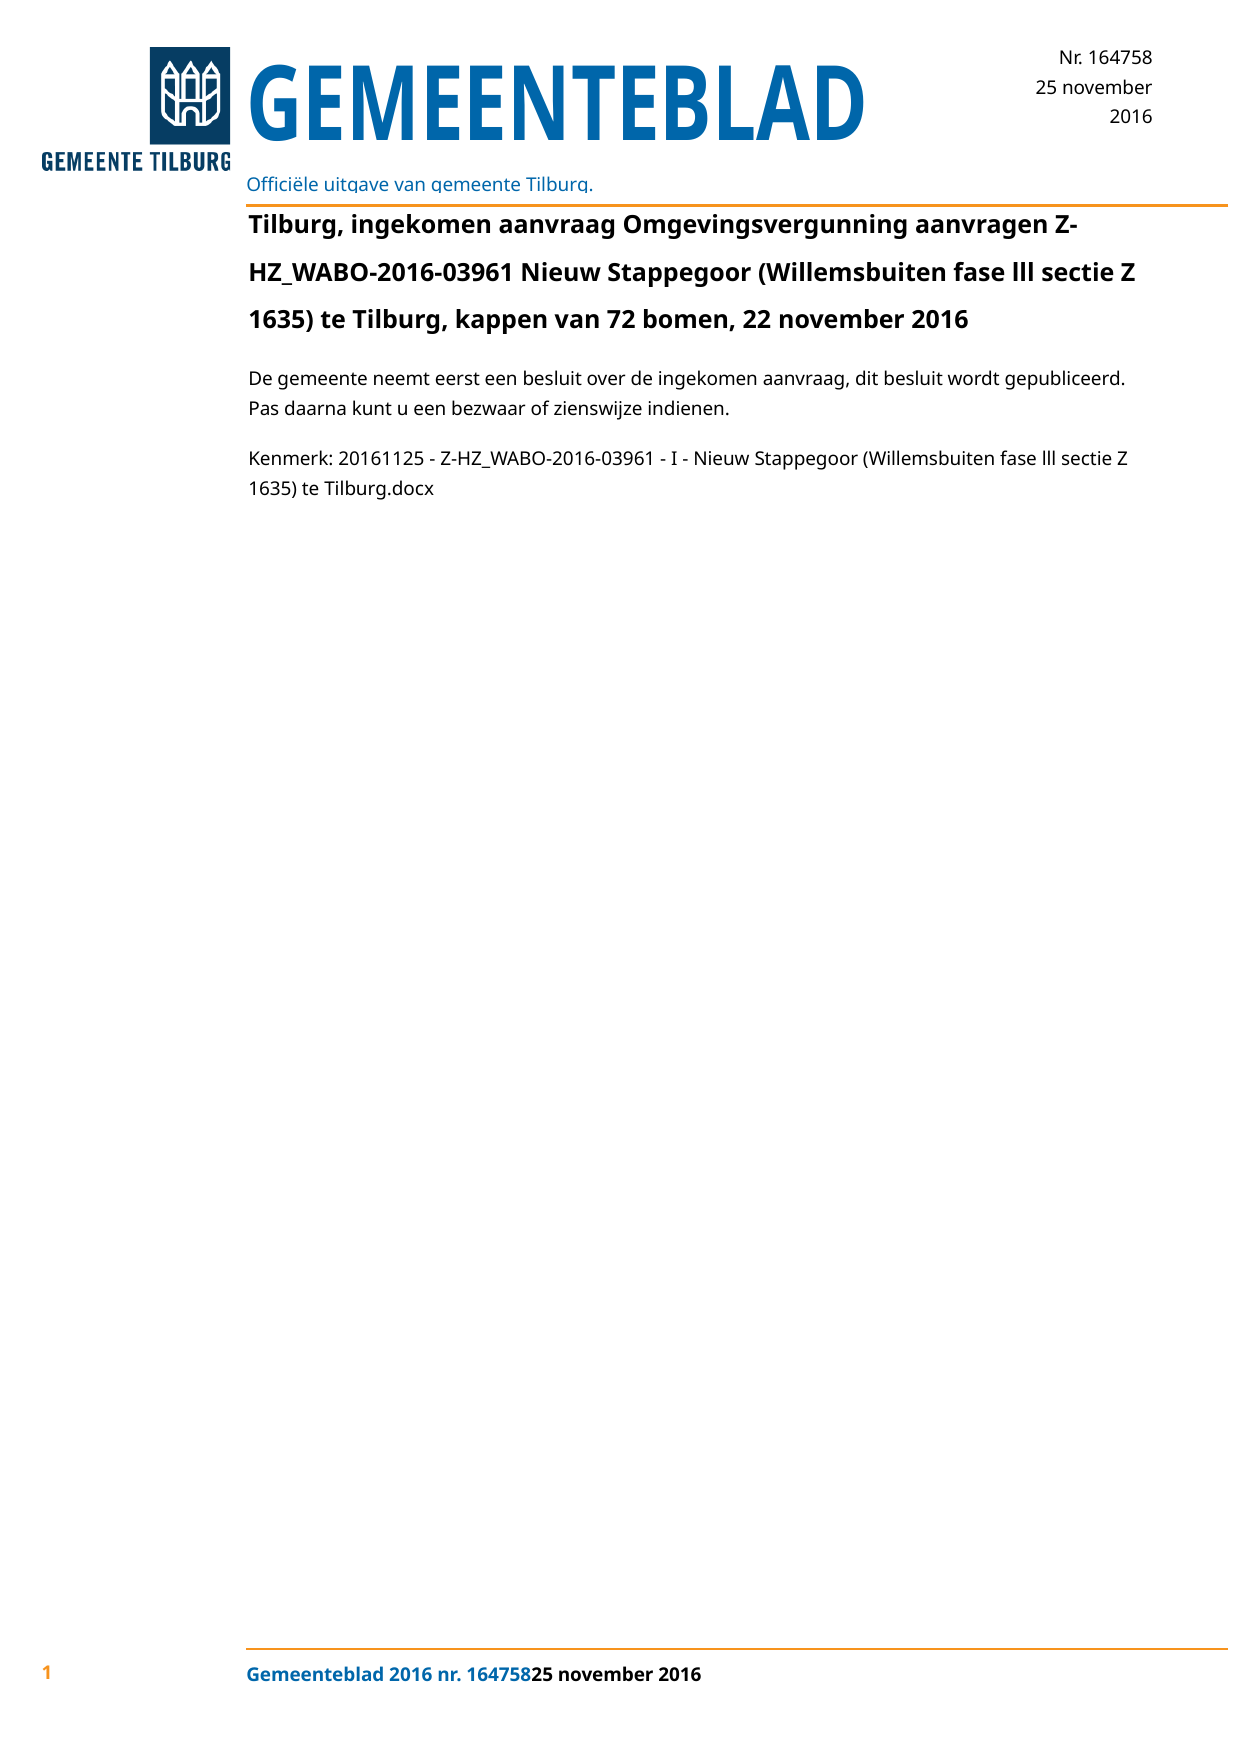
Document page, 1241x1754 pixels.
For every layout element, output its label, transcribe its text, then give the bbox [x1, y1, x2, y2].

picture [41, 47, 231, 172]
text Kenmerk: 20161125 - Z-HZ_WABO-2016-03961 - I - Nieuw Stappegoor (Willemsbuiten fase lll sectie Z 1635) te Tilburg.docx [248, 446, 1152, 501]
text Tilburg, ingekomen aanvraag Omgevingsvergunning aanvragen Z-HZ_WABO-2016-03961 Nieuw Stappegoor (Willemsbuiten fase lll sectie Z 1635) te Tilburg, kappen van 72 bomen, 22 november 2016 [248, 207, 1152, 336]
text De gemeente neemt eerst een besluit over de ingekomen aanvraag, dit besluit wordt gepubliceerd. Pas daarna kunt u een bezwaar of zienswijze indienen. [248, 366, 1152, 421]
